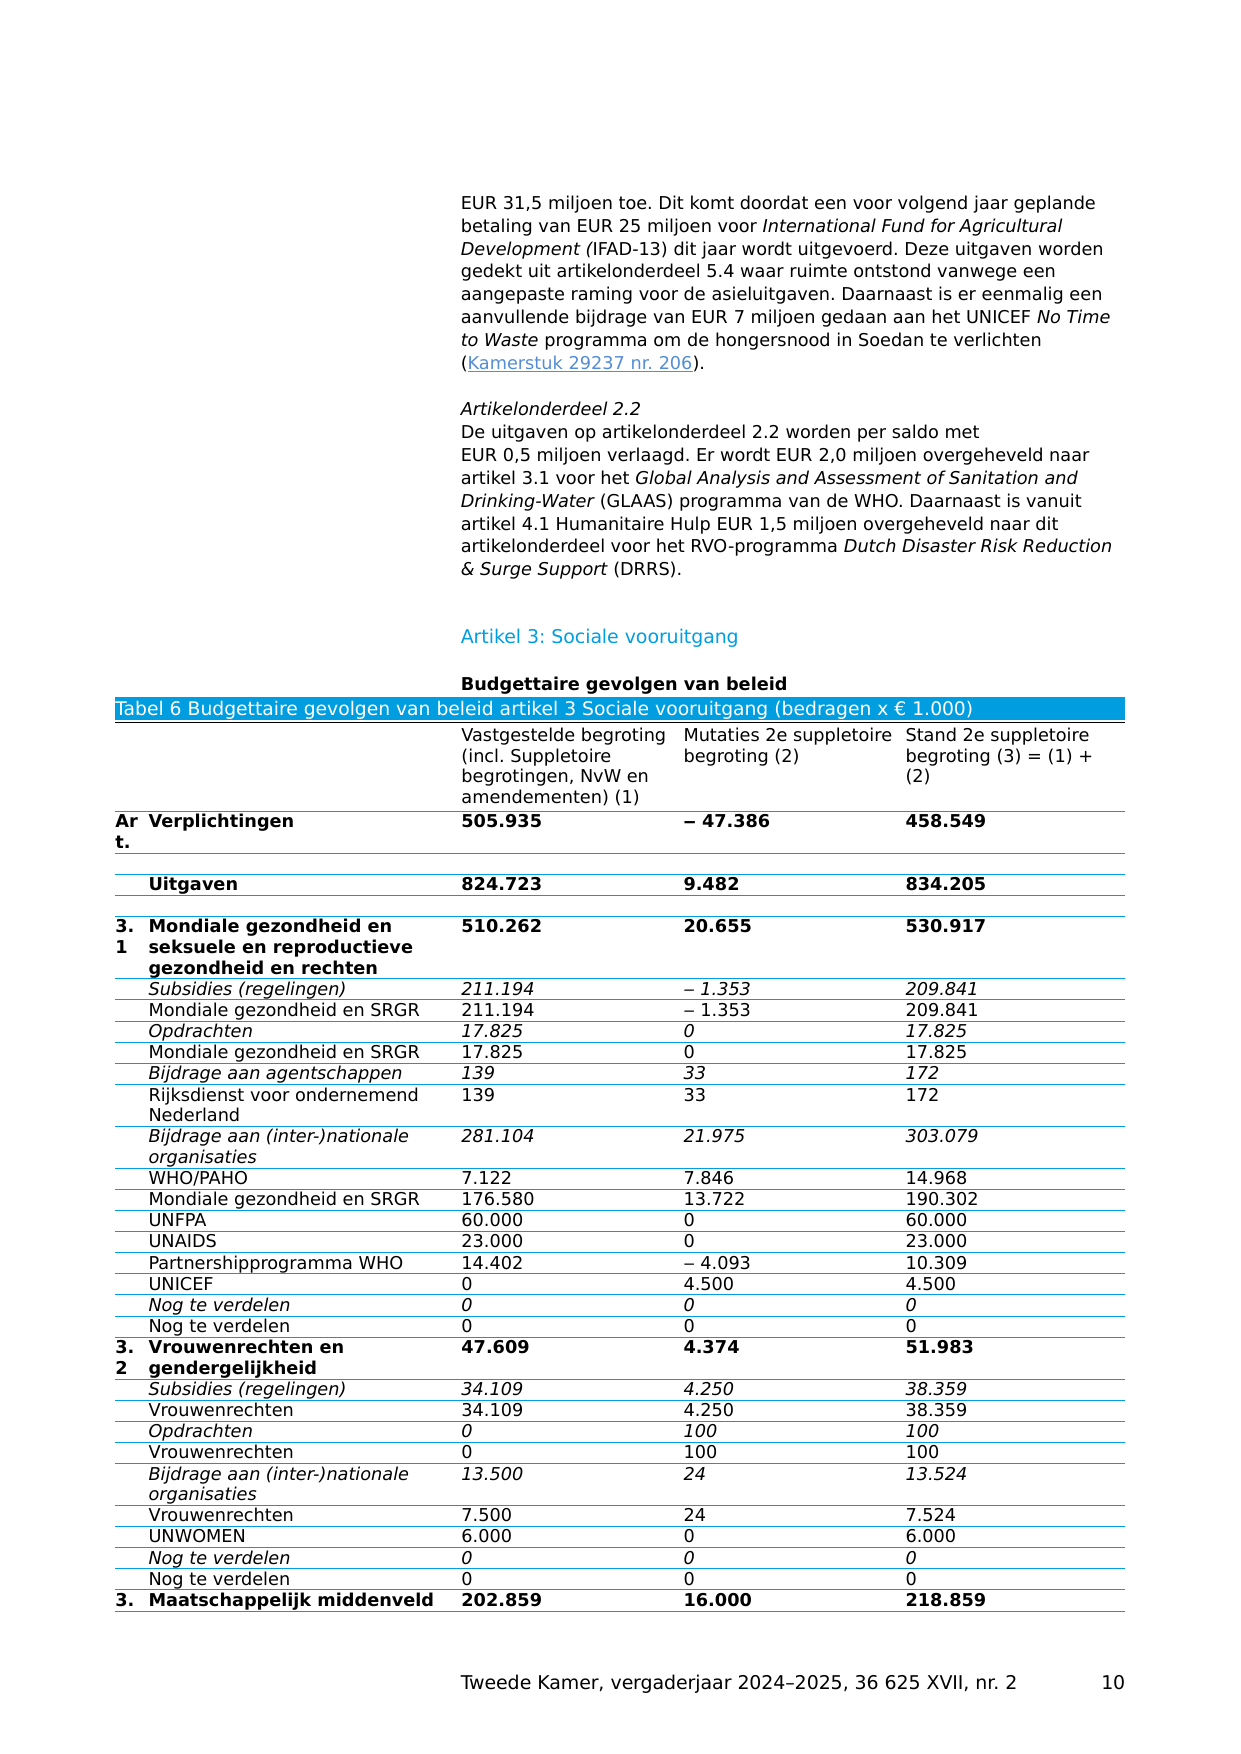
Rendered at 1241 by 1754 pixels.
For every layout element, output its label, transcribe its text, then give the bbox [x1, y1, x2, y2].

table_cell Nog te verdelen [145, 1317, 458, 1337]
table_cell 6.000 [903, 1527, 1125, 1547]
table_cell [115, 1569, 145, 1589]
table_cell 4.250 [680, 1380, 902, 1399]
table_cell [115, 1548, 145, 1568]
table_cell [458, 854, 680, 873]
table_cell 60.000 [458, 1211, 680, 1231]
table_cell 176.580 [458, 1190, 680, 1210]
table_cell [115, 1043, 145, 1063]
table_cell 0 [458, 1317, 680, 1337]
table_cell 34.109 [458, 1380, 680, 1399]
table_cell 4.500 [903, 1274, 1125, 1294]
table_cell 38.359 [903, 1401, 1125, 1421]
table_cell ‒ 4.093 [680, 1253, 902, 1273]
table_cell 100 [680, 1422, 902, 1442]
table_cell Mutaties 2e suppletoire begroting (2) [680, 723, 902, 811]
table_cell 51.983 [903, 1338, 1125, 1378]
table_cell 211.194 [458, 979, 680, 999]
table_cell 3.1 [115, 917, 145, 978]
table_cell 100 [903, 1443, 1125, 1463]
table_cell [115, 1506, 145, 1526]
table_cell Mondiale gezondheid en seksuele en reproductieve gezondheid en rechten [145, 917, 458, 978]
table_cell 4.500 [680, 1274, 902, 1294]
table_cell 824.723 [458, 875, 680, 895]
table_cell 0 [458, 1548, 680, 1568]
table_cell [115, 1127, 145, 1167]
table_cell [115, 1422, 145, 1442]
table_cell [115, 875, 145, 895]
table_cell Vastgestelde begroting (incl. Suppletoire begrotingen, NvW en amendementen) (1) [458, 723, 680, 811]
table_cell 0 [458, 1569, 680, 1589]
table_cell Mondiale gezondheid en SRGR [145, 1190, 458, 1210]
table_cell 24 [680, 1506, 902, 1526]
table_cell 0 [903, 1317, 1125, 1337]
table_cell Mondiale gezondheid en SRGR [145, 1000, 458, 1021]
text Budgettaire gevolgen van beleid [461, 672, 1125, 695]
table_cell 16.000 [680, 1590, 902, 1611]
table_cell [115, 1169, 145, 1189]
table_cell 505.935 [458, 812, 680, 852]
table_cell [145, 854, 458, 873]
text EUR 31,5 miljoen toe. Dit komt doordat een voor volgend jaar geplande betaling van EUR 25 miljoen voor International Fund for Agricultural Development (IFAD-13) dit jaar wordt uitgevoerd. Deze uitgaven worden gedekt uit artikelonderdeel 5.4 waar ruimte ontstond vanwege een aangepaste raming voor de asieluitgaven. Daarnaast is er eenmalig een aanvullende bijdrage van EUR 7 miljoen gedaan aan het UNICEF No Time to Waste programma om de hongersnood in Soedan te verlichten (Kamerstuk 29237 nr. 206). [461, 191, 1125, 374]
table_cell [115, 1064, 145, 1084]
table_cell 218.859 [903, 1590, 1125, 1611]
table_cell 202.859 [458, 1590, 680, 1611]
table_cell 7.846 [680, 1169, 902, 1189]
table_cell 23.000 [458, 1232, 680, 1252]
table_cell [903, 854, 1125, 873]
table_cell 139 [458, 1085, 680, 1126]
table_cell [115, 1253, 145, 1273]
table_cell [115, 1085, 145, 1126]
table_cell [903, 896, 1125, 916]
table_cell Bijdrage aan (inter-)nationale organisaties [145, 1127, 458, 1167]
table_cell 17.825 [458, 1043, 680, 1063]
table_cell 139 [458, 1064, 680, 1084]
table_cell UNFPA [145, 1211, 458, 1231]
table_cell UNAIDS [145, 1232, 458, 1252]
table_cell [145, 723, 458, 811]
table_cell Vrouwenrechten [145, 1443, 458, 1463]
table_cell [115, 1380, 145, 1399]
table_cell [458, 896, 680, 916]
table_cell ‒ 47.386 [680, 812, 902, 852]
table_cell 20.655 [680, 917, 902, 978]
table_cell 3.2 [115, 1338, 145, 1378]
table_cell 33 [680, 1064, 902, 1084]
table_cell 172 [903, 1064, 1125, 1084]
table_cell Rijksdienst voor ondernemend Nederland [145, 1085, 458, 1126]
table_cell 100 [680, 1443, 902, 1463]
table_cell [115, 1232, 145, 1252]
table_cell Partnershipprogramma WHO [145, 1253, 458, 1273]
table_cell Uitgaven [145, 875, 458, 895]
table_cell 38.359 [903, 1380, 1125, 1399]
table_cell 7.524 [903, 1506, 1125, 1526]
table_cell [115, 854, 145, 873]
table_cell 0 [680, 1295, 902, 1316]
table_cell 13.500 [458, 1464, 680, 1505]
table_cell 209.841 [903, 979, 1125, 999]
table_cell [115, 1317, 145, 1337]
table_cell ‒ 1.353 [680, 979, 902, 999]
table_cell 14.968 [903, 1169, 1125, 1189]
table_cell 0 [903, 1548, 1125, 1568]
table_cell 0 [458, 1443, 680, 1463]
table_cell 0 [680, 1548, 902, 1568]
table_cell Vrouwenrechten en gendergelijkheid [145, 1338, 458, 1378]
table_cell 7.122 [458, 1169, 680, 1189]
table_cell 0 [903, 1569, 1125, 1589]
table_cell 0 [680, 1043, 902, 1063]
table_cell 0 [458, 1422, 680, 1442]
table_cell [115, 1274, 145, 1294]
table_cell [115, 896, 145, 916]
table_cell Nog te verdelen [145, 1548, 458, 1568]
table_cell Bijdrage aan agentschappen [145, 1064, 458, 1084]
table_cell 23.000 [903, 1232, 1125, 1252]
table_cell [115, 1211, 145, 1231]
table_cell WHO/PAHO [145, 1169, 458, 1189]
table_cell [115, 1190, 145, 1210]
table_cell 13.524 [903, 1464, 1125, 1505]
table_cell 4.374 [680, 1338, 902, 1378]
table_cell Vrouwenrechten [145, 1401, 458, 1421]
table_cell 0 [458, 1274, 680, 1294]
table_cell 17.825 [903, 1022, 1125, 1042]
table_cell [115, 723, 145, 811]
title Artikel 3: Sociale vooruitgang [461, 626, 1125, 648]
table_cell 9.482 [680, 875, 902, 895]
table_cell 0 [458, 1295, 680, 1316]
table_cell 834.205 [903, 875, 1125, 895]
table_cell 3. [115, 1590, 145, 1611]
table_cell [115, 1295, 145, 1316]
table_cell [145, 896, 458, 916]
table_cell 0 [680, 1022, 902, 1042]
table_cell 100 [903, 1422, 1125, 1442]
table_cell 303.079 [903, 1127, 1125, 1167]
table_cell 0 [680, 1569, 902, 1589]
table_cell 190.302 [903, 1190, 1125, 1210]
table_cell 458.549 [903, 812, 1125, 852]
table_cell 13.722 [680, 1190, 902, 1210]
table_cell [115, 1443, 145, 1463]
table_cell 281.104 [458, 1127, 680, 1167]
table_cell Nog te verdelen [145, 1295, 458, 1316]
table_cell Mondiale gezondheid en SRGR [145, 1043, 458, 1063]
table_cell [115, 1401, 145, 1421]
table_cell 14.402 [458, 1253, 680, 1273]
table_cell [680, 896, 902, 916]
table_cell 172 [903, 1085, 1125, 1126]
table_cell [115, 979, 145, 999]
table_cell 47.609 [458, 1338, 680, 1378]
table_cell 34.109 [458, 1401, 680, 1421]
table_cell Opdrachten [145, 1422, 458, 1442]
table_cell Subsidies (regelingen) [145, 1380, 458, 1399]
table_cell 7.500 [458, 1506, 680, 1526]
table_cell 10.309 [903, 1253, 1125, 1273]
table_cell 33 [680, 1085, 902, 1126]
table_cell 6.000 [458, 1527, 680, 1547]
table_cell 4.250 [680, 1401, 902, 1421]
table_cell 0 [680, 1527, 902, 1547]
table_cell 60.000 [903, 1211, 1125, 1231]
text Artikelonderdeel 2.2 De uitgaven op artikelonderdeel 2.2 worden per saldo met EUR 0,5 miljoen verlaagd. Er wordt EUR 2,0 miljoen overgeheveld naar artikel 3.1 voor het Global Analysis and Assessment of Sanitation and Drinking-Water (GLAAS) programma van de WHO. Daarnaast is vanuit artikel 4.1 Humanitaire Hulp EUR 1,5 miljoen overgeheveld naar dit artikelonderdeel voor het RVO-programma Dutch Disaster Risk Reduction & Surge Support (DRRS). [461, 397, 1125, 603]
table_cell Maatschappelijk middenveld [145, 1590, 458, 1611]
table_cell 0 [680, 1211, 902, 1231]
table_cell UNWOMEN [145, 1527, 458, 1547]
table_cell 17.825 [458, 1022, 680, 1042]
table_cell 17.825 [903, 1043, 1125, 1063]
table_cell Stand 2e suppletoire begroting (3) = (1) + (2) [903, 723, 1125, 811]
table_cell [115, 1022, 145, 1042]
table_cell [680, 854, 902, 873]
table_cell 21.975 [680, 1127, 902, 1167]
table_cell 209.841 [903, 1000, 1125, 1021]
table_cell Verplichtingen [145, 812, 458, 852]
table_cell Opdrachten [145, 1022, 458, 1042]
table_cell 510.262 [458, 917, 680, 978]
table_cell Bijdrage aan (inter-)nationale organisaties [145, 1464, 458, 1505]
table_cell 0 [903, 1295, 1125, 1316]
table_cell 0 [680, 1317, 902, 1337]
table_cell ‒ 1.353 [680, 1000, 902, 1021]
table_cell [115, 1527, 145, 1547]
table_cell Nog te verdelen [145, 1569, 458, 1589]
table_cell 530.917 [903, 917, 1125, 978]
table_cell 0 [680, 1232, 902, 1252]
table_cell Vrouwenrechten [145, 1506, 458, 1526]
table_cell [115, 1000, 145, 1021]
table_cell Subsidies (regelingen) [145, 979, 458, 999]
table_cell 211.194 [458, 1000, 680, 1021]
table_cell [115, 1464, 145, 1505]
table_cell UNICEF [145, 1274, 458, 1294]
table_cell Art. [115, 812, 145, 852]
table_cell 24 [680, 1464, 902, 1505]
